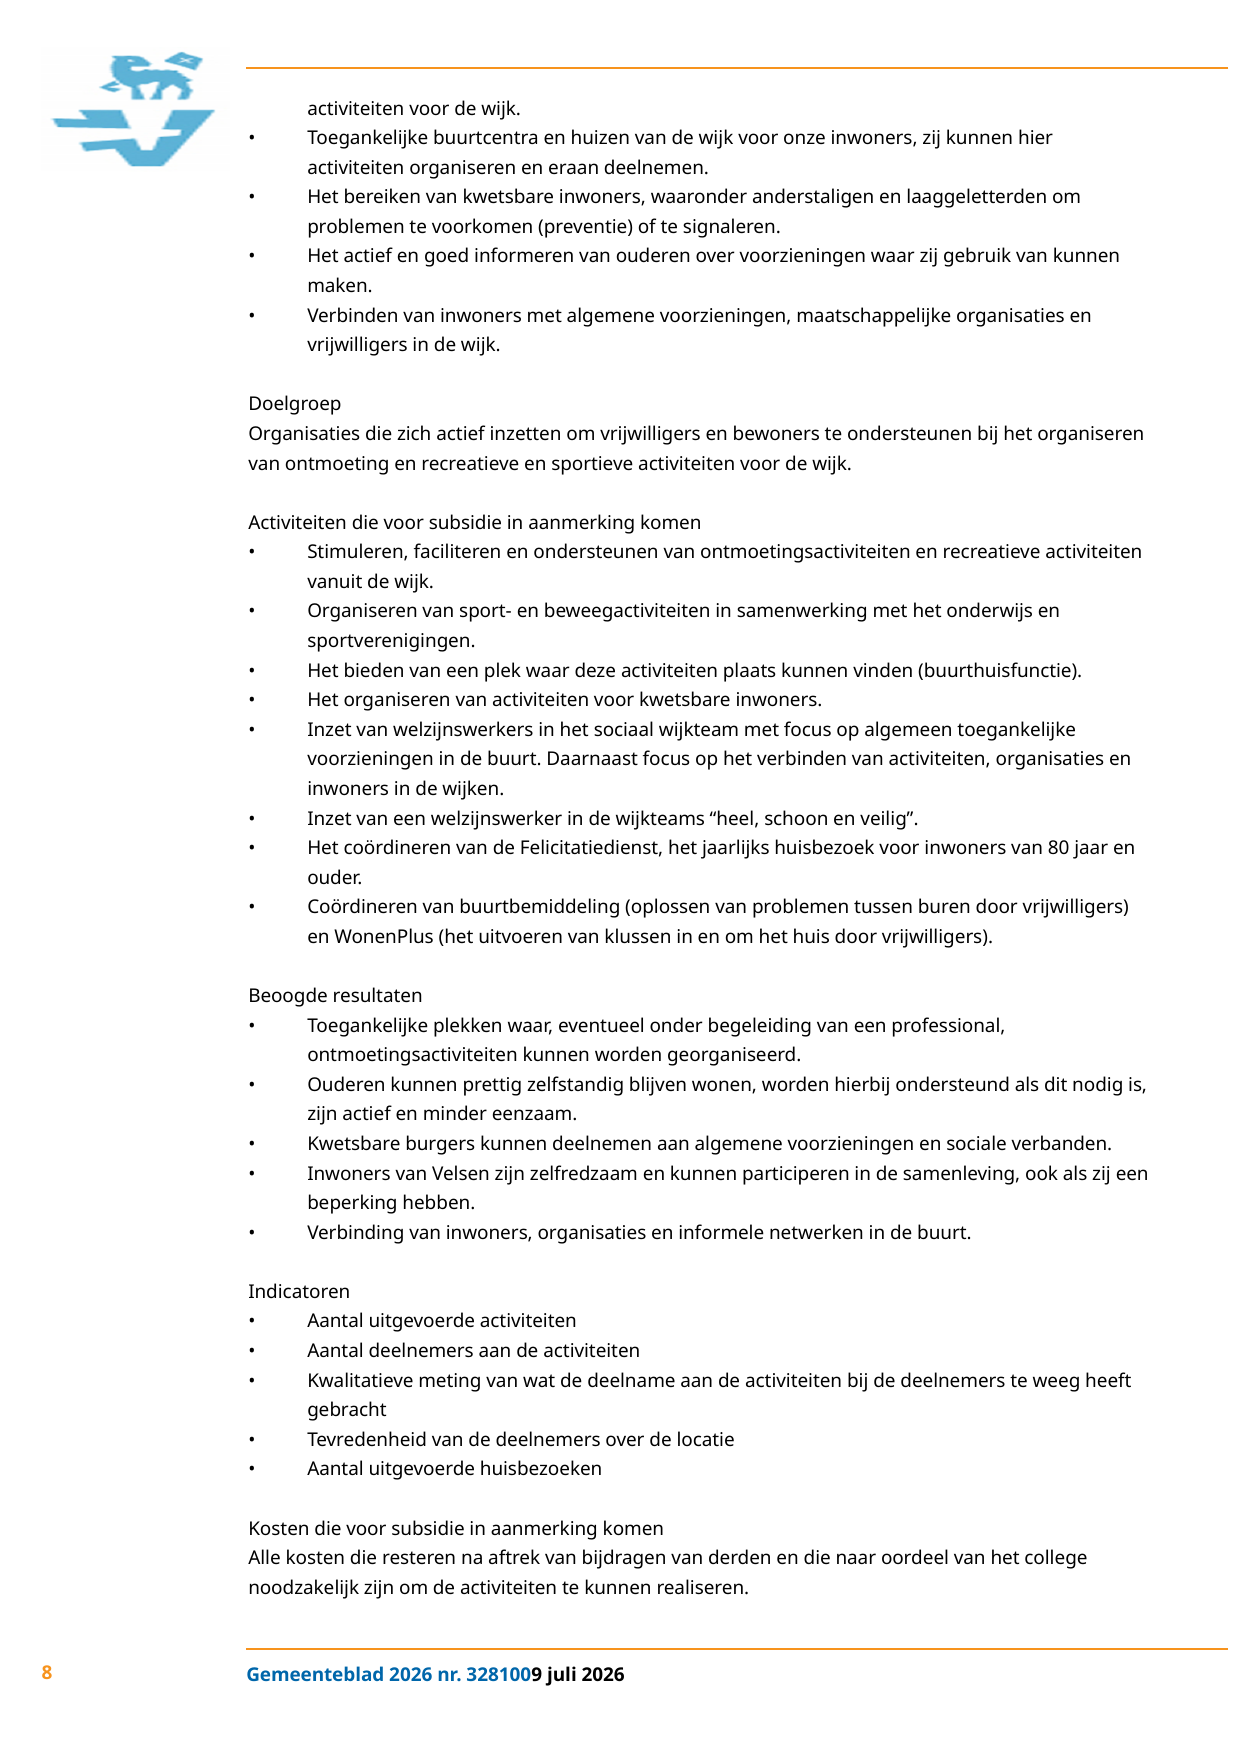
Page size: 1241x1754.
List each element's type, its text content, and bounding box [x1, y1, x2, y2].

text Activiteiten die voor subsidie in aanmerking komen [248, 509, 1152, 535]
list Het coördineren van de Felicitatiedienst, het jaarlijks huisbezoek voor inwoners van 80 jaar en ouder. [248, 834, 1152, 890]
text Beoogde resultaten [248, 982, 1152, 1008]
list Tevredenheid van de deelnemers over de locatie [248, 1426, 1152, 1452]
text Doelgroep [248, 391, 1152, 416]
list Coördineren van buurtbemiddeling (oplossen van problemen tussen buren door vrijwilligers) en WonenPlus (het uitvoeren van klussen in en om het huis door vrijwilligers). [248, 893, 1152, 949]
list Toegankelijke plekken waar, eventueel onder begeleiding van een professional, ontmoetingsactiviteiten kunnen worden georganiseerd. [248, 1012, 1152, 1067]
list Inzet van een welzijnswerker in de wijkteams “heel, schoon en veilig”. [248, 805, 1152, 831]
list Aantal deelnemers aan de activiteiten [248, 1337, 1152, 1363]
list Stimuleren, faciliteren en ondersteunen van ontmoetingsactiviteiten en recreatieve activiteiten vanuit de wijk. [248, 538, 1152, 594]
list Het bereiken van kwetsbare inwoners, waaronder anderstaligen en laaggeletterden om problemen te voorkomen (preventie) of te signaleren. [248, 183, 1152, 239]
list Toegankelijke buurtcentra en huizen van de wijk voor onze inwoners, zij kunnen hier activiteiten organiseren en eraan deelnemen. [248, 124, 1152, 180]
picture [41, 47, 231, 172]
list Aantal uitgevoerde huisbezoeken [248, 1456, 1152, 1481]
list Het actief en goed informeren van ouderen over voorzieningen waar zij gebruik van kunnen maken. [248, 243, 1152, 298]
list Kwetsbare burgers kunnen deelnemen aan algemene voorzieningen en sociale verbanden. [248, 1130, 1152, 1156]
list activiteiten voor de wijk. [248, 95, 1152, 121]
text Organisaties die zich actief inzetten om vrijwilligers en bewoners te ondersteunen bij het organiseren van ontmoeting en recreatieve en sportieve activiteiten voor de wijk. [248, 420, 1152, 476]
list Verbinding van inwoners, organisaties en informele netwerken in de buurt. [248, 1219, 1152, 1245]
list Inzet van welzijnswerkers in het sociaal wijkteam met focus op algemeen toegankelijke voorzieningen in de buurt. Daarnaast focus op het verbinden van activiteiten, organisaties en inwoners in de wijken. [248, 716, 1152, 801]
text Kosten die voor subsidie in aanmerking komen [248, 1515, 1152, 1541]
text Indicatoren [248, 1278, 1152, 1304]
list Het bieden van een plek waar deze activiteiten plaats kunnen vinden (buurthuisfunctie). [248, 657, 1152, 683]
list Aantal uitgevoerde activiteiten [248, 1308, 1152, 1333]
list Het organiseren van activiteiten voor kwetsbare inwoners. [248, 686, 1152, 712]
list Organiseren van sport- en beweegactiviteiten in samenwerking met het onderwijs en sportverenigingen. [248, 598, 1152, 653]
list Inwoners van Velsen zijn zelfredzaam en kunnen participeren in de samenleving, ook als zij een beperking hebben. [248, 1160, 1152, 1215]
list Kwalitatieve meting van wat de deelname aan de activiteiten bij de deelnemers te weeg heeft gebracht [248, 1367, 1152, 1422]
text Alle kosten die resteren na aftrek van bijdragen van derden en die naar oordeel van het college noodzakelijk zijn om de activiteiten te kunnen realiseren. [248, 1544, 1152, 1600]
list Verbinden van inwoners met algemene voorzieningen, maatschappelijke organisaties en vrijwilligers in de wijk. [248, 302, 1152, 357]
list Ouderen kunnen prettig zelfstandig blijven wonen, worden hierbij ondersteund als dit nodig is, zijn actief en minder eenzaam. [248, 1071, 1152, 1126]
